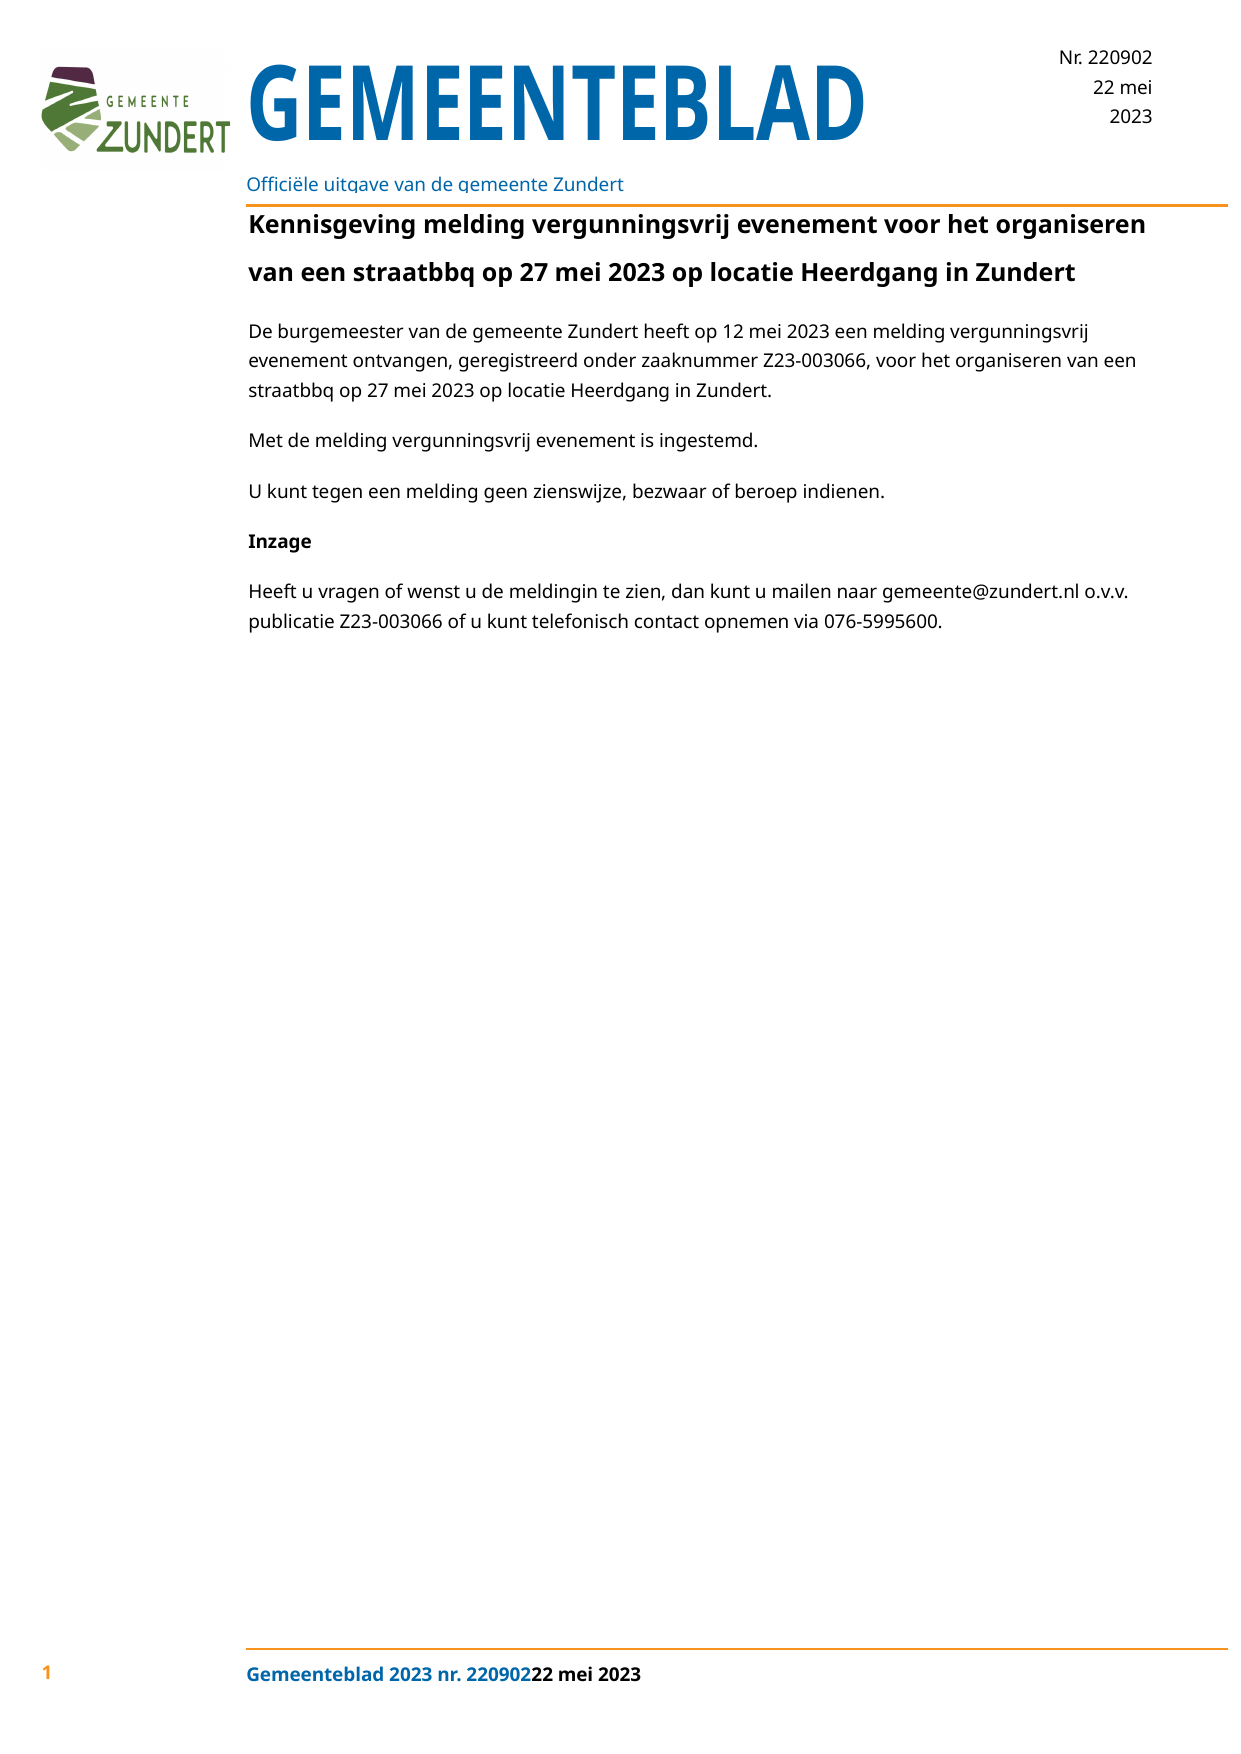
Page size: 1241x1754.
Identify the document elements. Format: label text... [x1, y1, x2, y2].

text De burgemeester van de gemeente Zundert heeft op 12 mei 2023 een melding vergunningsvrij evenement ontvangen, geregistreerd onder zaaknummer Z23-003066, voor het organiseren van een straatbbq op 27 mei 2023 op locatie Heerdgang in Zundert. [248, 318, 1152, 403]
text U kunt tegen een melding geen zienswijze, bezwaar of beroep indienen. [248, 478, 1152, 504]
text Inzage [248, 528, 1152, 554]
text Heeft u vragen of wenst u de meldingin te zien, dan kunt u mailen naar gemeente@zundert.nl o.v.v. publicatie Z23-003066 of u kunt telefonisch contact opnemen via 076-5995600. [248, 579, 1152, 634]
picture [41, 47, 231, 172]
text Kennisgeving melding vergunningsvrij evenement voor het organiseren van een straatbbq op 27 mei 2023 op locatie Heerdgang in Zundert [248, 207, 1152, 288]
text Met de melding vergunningsvrij evenement is ingestemd. [248, 427, 1152, 453]
